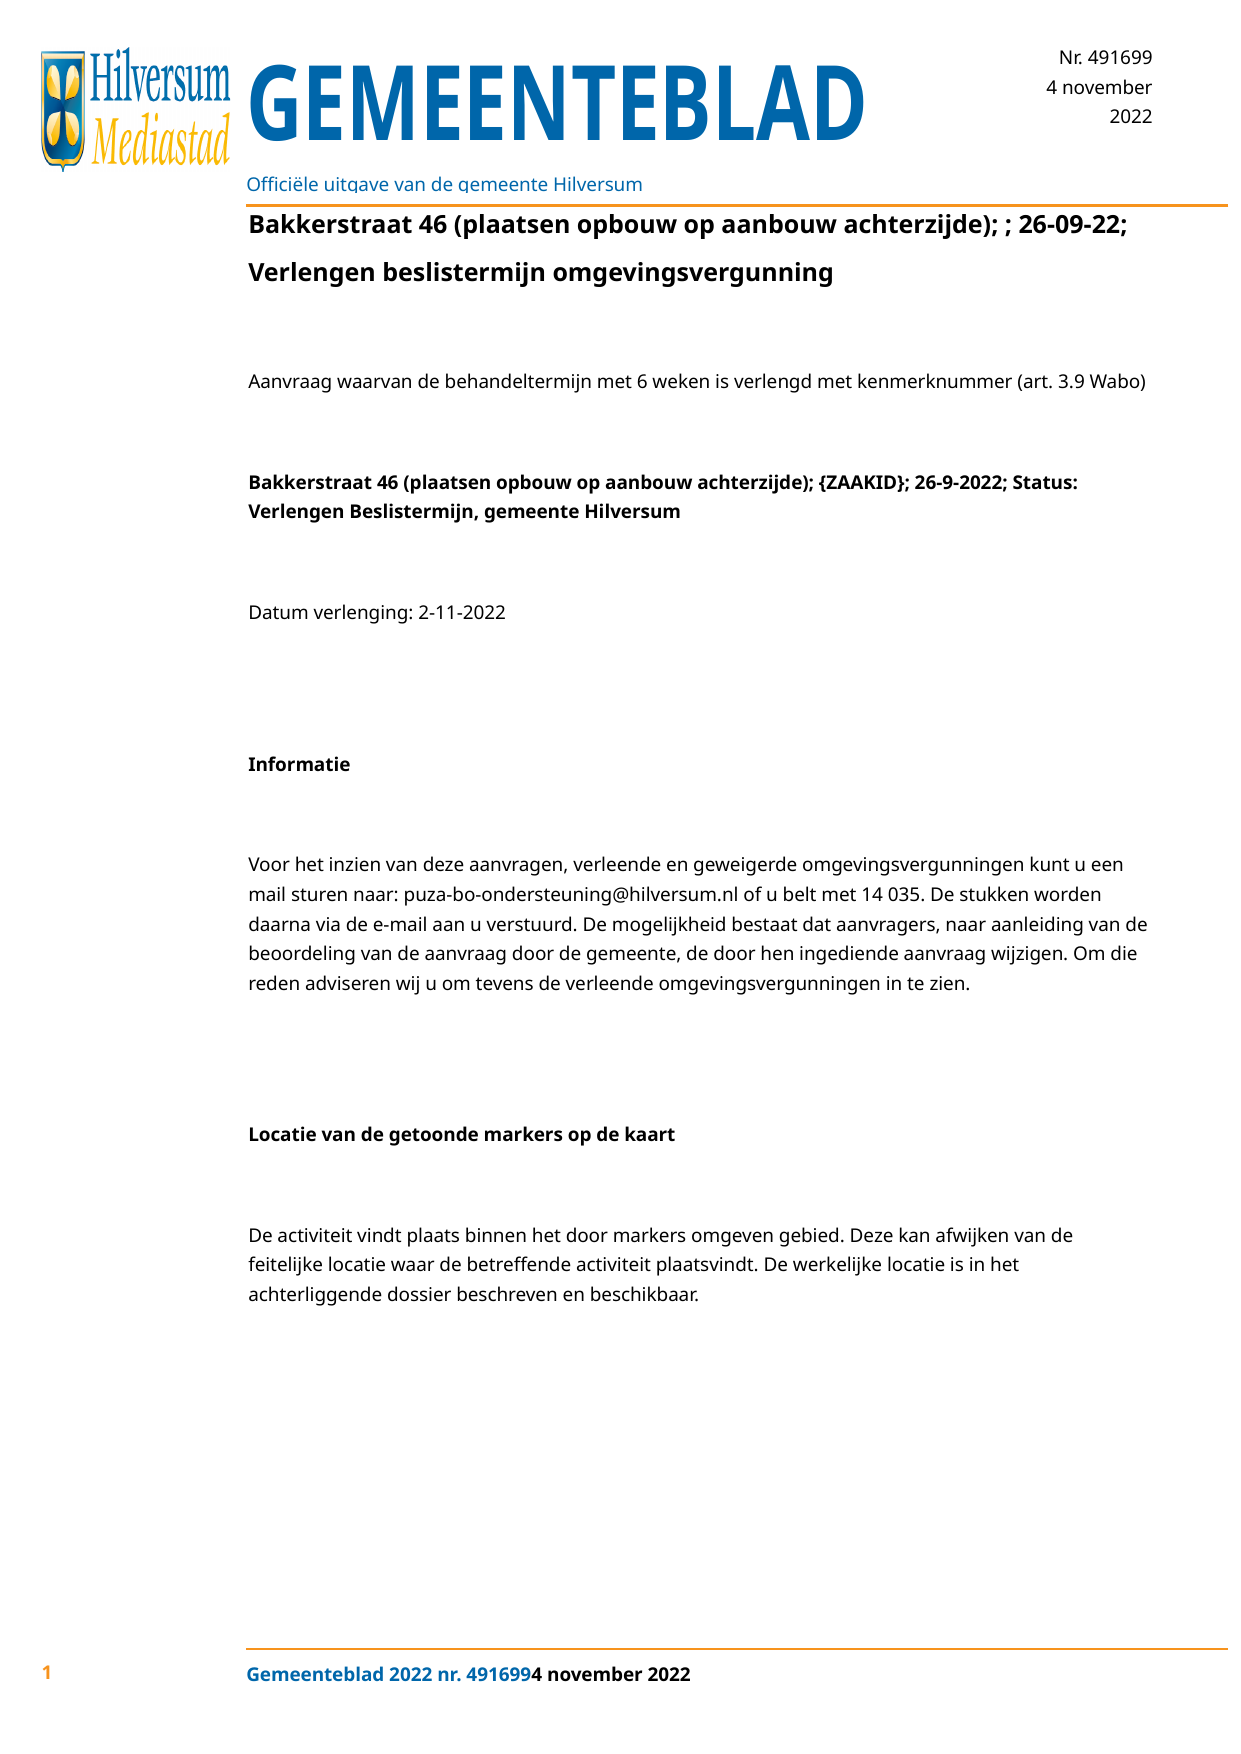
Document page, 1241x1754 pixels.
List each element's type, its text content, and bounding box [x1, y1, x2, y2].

text Aanvraag waarvan de behandeltermijn met 6 weken is verlengd met kenmerknummer (art. 3.9 Wabo) [248, 368, 1152, 394]
text De activiteit vindt plaats binnen het door markers omgeven gebied. Deze kan afwijken van de feitelijke locatie waar de betreffende activiteit plaatsvindt. De werkelijke locatie is in het achterliggende dossier beschreven en beschikbaar. [248, 1222, 1152, 1307]
text Voor het inzien van deze aanvragen, verleende en geweigerde omgevingsvergunningen kunt u een mail sturen naar: puza-bo-ondersteuning@hilversum.nl of u belt met 14 035. De stukken worden daarna via de e-mail aan u verstuurd. De mogelijkheid bestaat dat aanvragers, naar aanleiding van de beoordeling van de aanvraag door de gemeente, de door hen ingediende aanvraag wijzigen. Om die reden adviseren wij u om tevens de verleende omgevingsvergunningen in te zien. [248, 852, 1152, 996]
text Informatie [248, 751, 1152, 777]
text Datum verlenging: 2-11-2022 [248, 599, 1152, 625]
text Bakkerstraat 46 (plaatsen opbouw op aanbouw achterzijde); ; 26-09-22; Verlengen beslistermijn omgevingsvergunning [248, 207, 1152, 288]
text Bakkerstraat 46 (plaatsen opbouw op aanbouw achterzijde); {ZAAKID}; 26-9-2022; Status: Verlengen Beslistermijn, gemeente Hilversum [248, 469, 1152, 524]
picture [41, 47, 231, 172]
text Locatie van de getoonde markers op de kaart [248, 1121, 1152, 1147]
